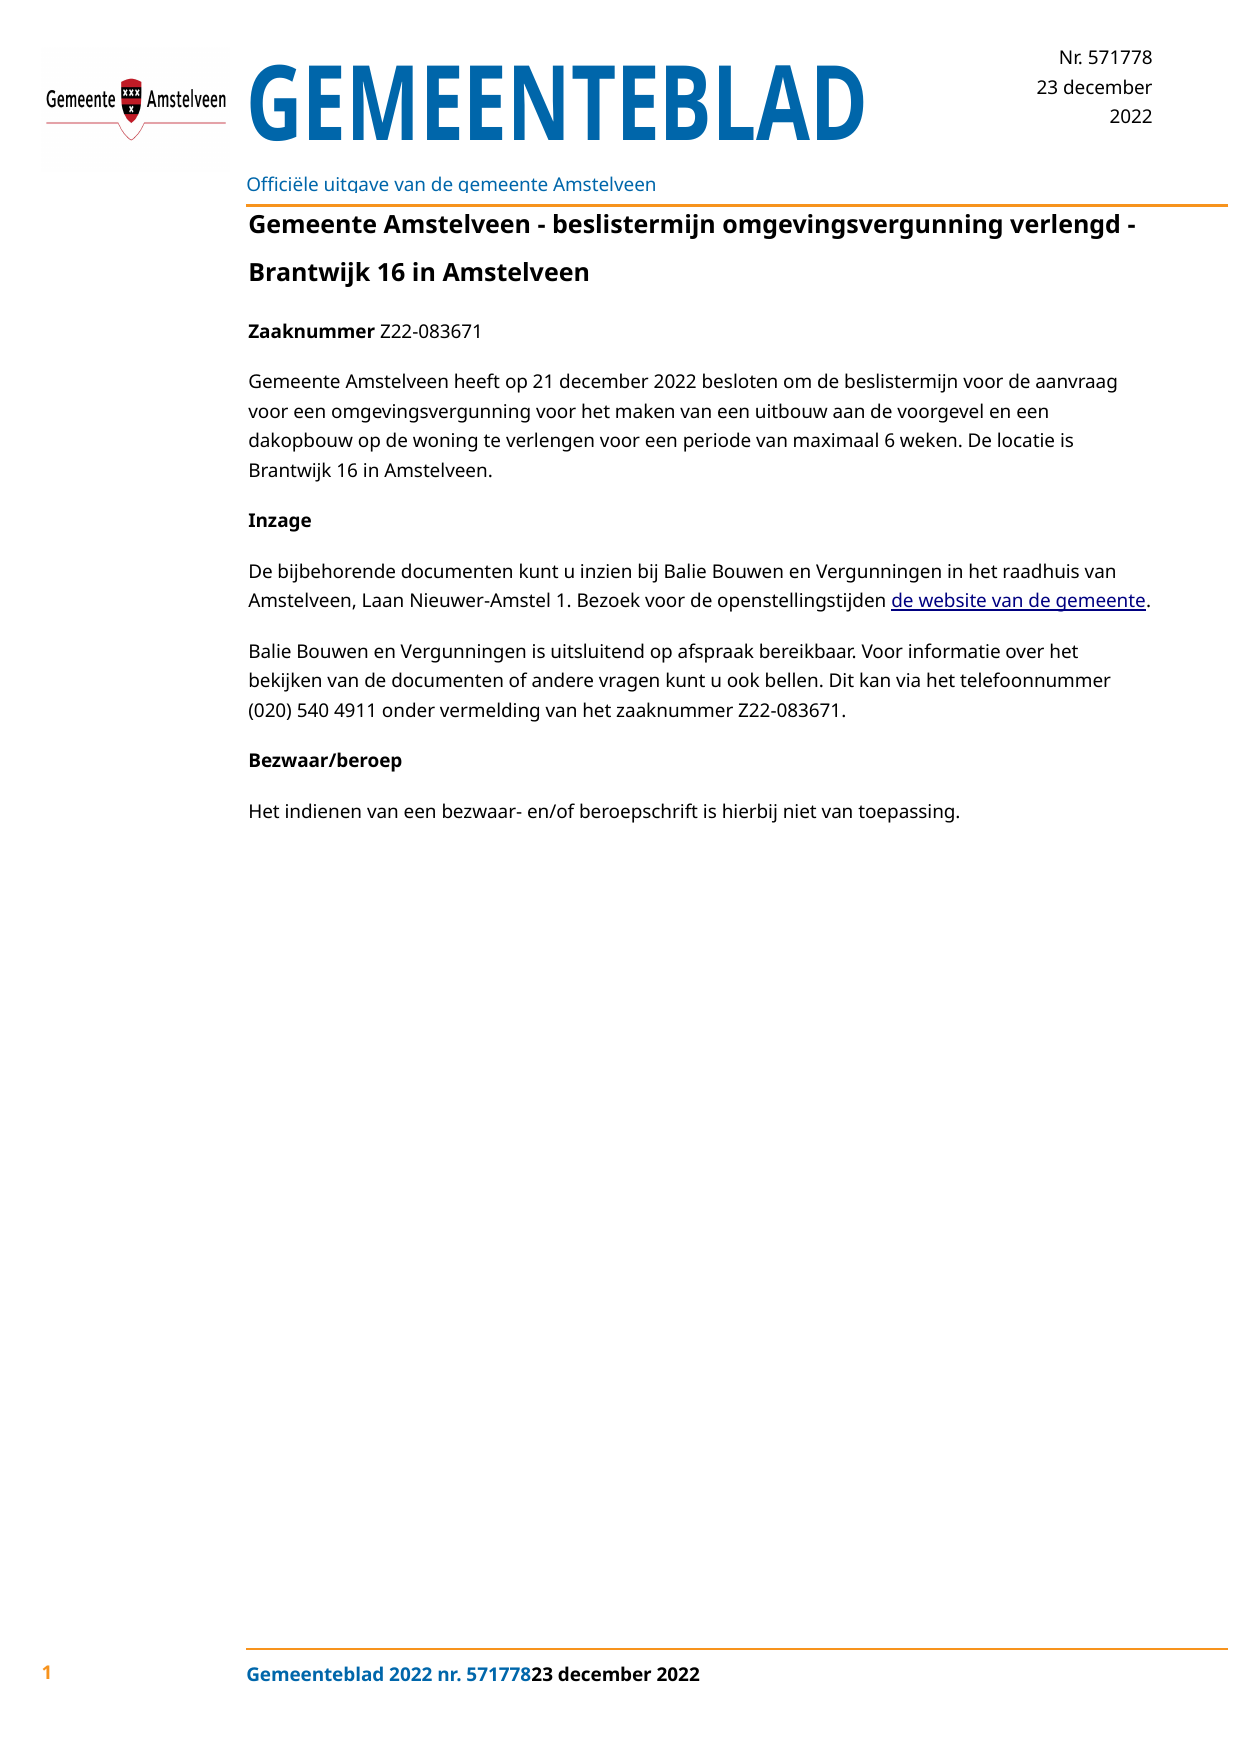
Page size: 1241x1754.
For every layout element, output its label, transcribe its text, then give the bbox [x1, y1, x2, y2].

text Gemeente Amstelveen - beslistermijn omgevingsvergunning verlengd - Brantwijk 16 in Amstelveen [248, 207, 1152, 288]
text Balie Bouwen en Vergunningen is uitsluitend op afspraak bereikbaar. Voor informatie over het bekijken van de documenten of andere vragen kunt u ook bellen. Dit kan via het telefoonnummer (020) 540 4911 onder vermelding van het zaaknummer Z22-083671. [248, 638, 1152, 723]
text Het indienen van een bezwaar- en/of beroepschrift is hierbij niet van toepassing. [248, 798, 1152, 824]
picture [41, 47, 231, 172]
text Gemeente Amstelveen heeft op 21 december 2022 besloten om de beslistermijn voor de aanvraag voor een omgevingsvergunning voor het maken van een uitbouw aan de voorgevel en een dakopbouw op de woning te verlengen voor een periode van maximaal 6 weken. De locatie is Brantwijk 16 in Amstelveen. [248, 368, 1152, 483]
text Inzage [248, 507, 1152, 533]
text Bezwaar/beroep [248, 747, 1152, 773]
text Zaaknummer Z22-083671 [248, 318, 1152, 344]
text De bijbehorende documenten kunt u inzien bij Balie Bouwen en Vergunningen in het raadhuis van Amstelveen, Laan Nieuwer-Amstel 1. Bezoek voor de openstellingstijden de website van de gemeente. [248, 558, 1152, 613]
